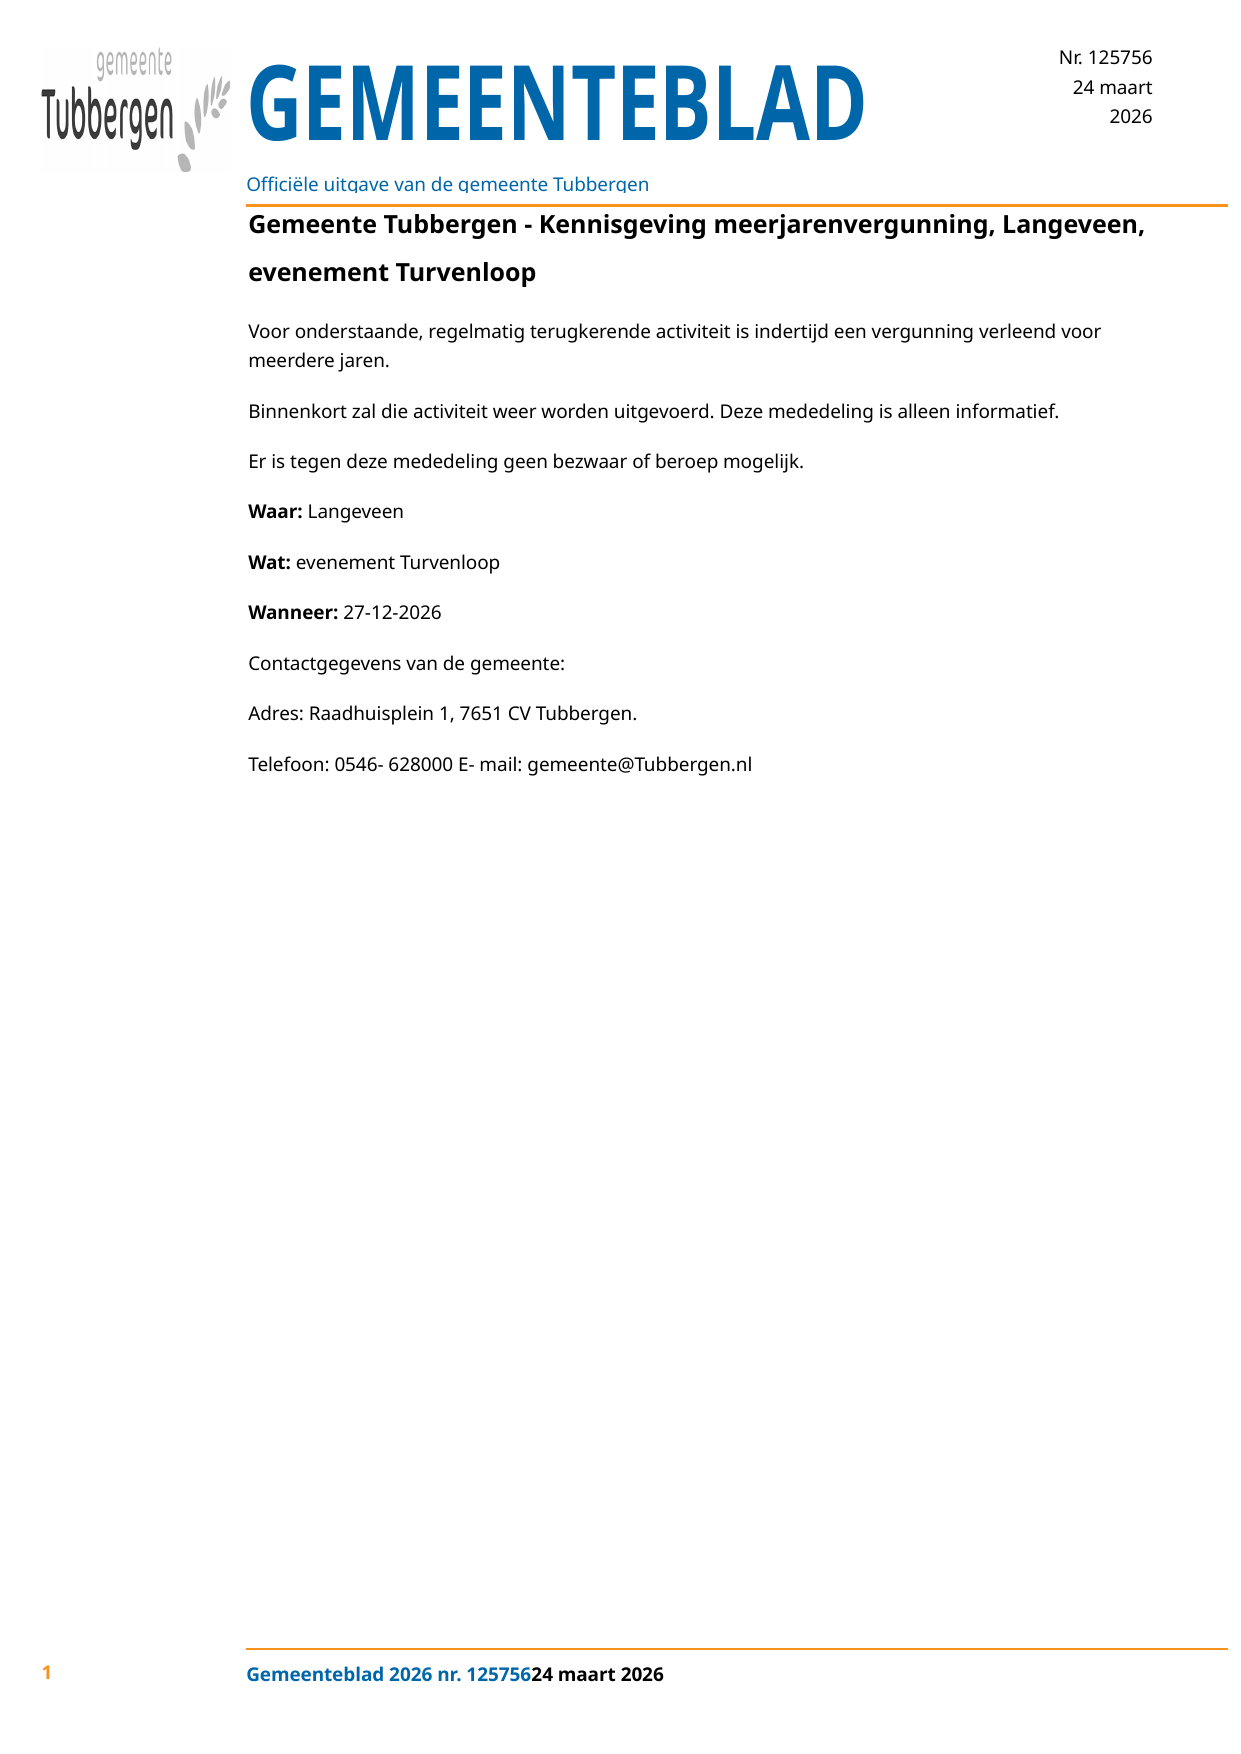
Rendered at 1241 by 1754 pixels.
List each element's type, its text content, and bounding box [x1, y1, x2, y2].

text Waar: Langeveen [248, 499, 1152, 524]
text Binnenkort zal die activiteit weer worden uitgevoerd. Deze mededeling is alleen informatief. [248, 398, 1152, 424]
text Adres: Raadhuisplein 1, 7651 CV Tubbergen. [248, 700, 1152, 726]
text Voor onderstaande, regelmatig terugkerende activiteit is indertijd een vergunning verleend voor meerdere jaren. [248, 318, 1152, 373]
text Contactgegevens van de gemeente: [248, 650, 1152, 676]
text Wat: evenement Turvenloop [248, 549, 1152, 575]
picture [41, 47, 231, 172]
text Wanneer: 27-12-2026 [248, 599, 1152, 625]
text Telefoon: 0546- 628000 E- mail: gemeente@Tubbergen.nl [248, 751, 1152, 777]
text Gemeente Tubbergen - Kennisgeving meerjarenvergunning, Langeveen, evenement Turvenloop [248, 207, 1152, 288]
text Er is tegen deze mededeling geen bezwaar of beroep mogelijk. [248, 448, 1152, 474]
